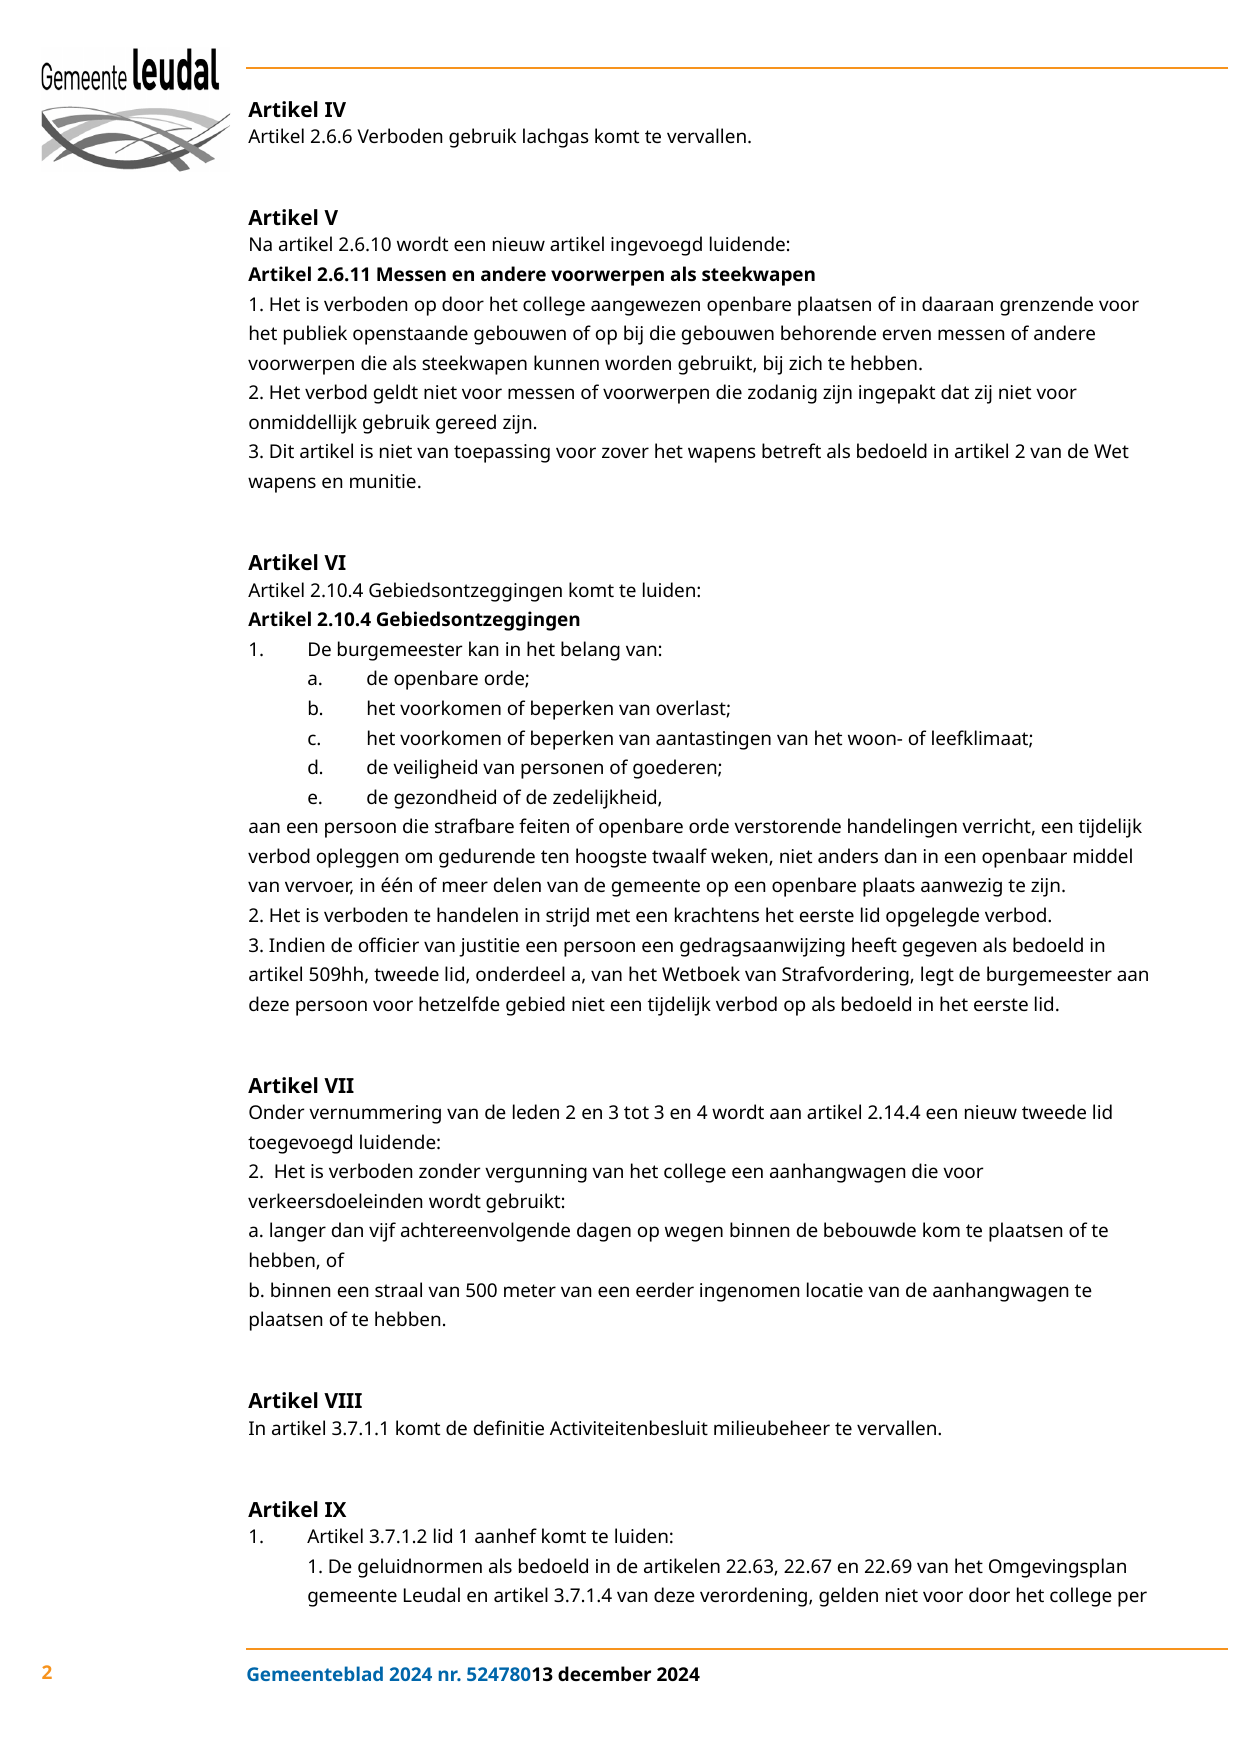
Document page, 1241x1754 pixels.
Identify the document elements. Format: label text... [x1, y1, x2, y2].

list het voorkomen of beperken van overlast; [307, 695, 1152, 721]
text Artikel IX [248, 1495, 1152, 1523]
text 2. Het is verboden zonder vergunning van het college een aanhangwagen die voor verkeersdoeleinden wordt gebruikt: [248, 1158, 1152, 1214]
list De burgemeester kan in het belang van: [248, 636, 1152, 662]
text 2. Het is verboden te handelen in strijd met een krachtens het eerste lid opgelegde verbod. [248, 902, 1152, 928]
text 1. Het is verboden op door het college aangewezen openbare plaatsen of in daaraan grenzende voor het publiek openstaande gebouwen of op bij die gebouwen behorende erven messen of andere voorwerpen die als steekwapen kunnen worden gebruikt, bij zich te hebben. [248, 291, 1152, 376]
text Artikel 2.6.11 Messen en andere voorwerpen als steekwapen [248, 261, 1152, 287]
text Onder vernummering van de leden 2 en 3 tot 3 en 4 wordt aan artikel 2.14.4 een nieuw tweede lid toegevoegd luidende: [248, 1099, 1152, 1155]
list de gezondheid of de zedelijkheid, [307, 784, 1152, 809]
text Artikel VI [248, 548, 1152, 577]
list Artikel 3.7.1.2 lid 1 aanhef komt te luiden: [248, 1523, 1152, 1549]
text In artikel 3.7.1.1 komt de definitie Activiteitenbesluit milieubeheer te vervallen. [248, 1415, 1152, 1441]
text Na artikel 2.6.10 wordt een nieuw artikel ingevoegd luidende: [248, 232, 1152, 257]
text 3. Indien de officier van justitie een persoon een gedragsaanwijzing heeft gegeven als bedoeld in artikel 509hh, tweede lid, onderdeel a, van het Wetboek van Strafvordering, legt de burgemeester aan deze persoon voor hetzelfde gebied niet een tijdelijk verbod op als bedoeld in het eerste lid. [248, 932, 1152, 1017]
text 2. Het verbod geldt niet voor messen of voorwerpen die zodanig zijn ingepakt dat zij niet voor onmiddellijk gebruik gereed zijn. [248, 379, 1152, 435]
text Artikel VII [248, 1071, 1152, 1099]
text a. langer dan vijf achtereenvolgende dagen op wegen binnen de bebouwde kom te plaatsen of te hebben, of [248, 1218, 1152, 1273]
list het voorkomen of beperken van aantastingen van het woon- of leefklimaat; [307, 725, 1152, 750]
text b. binnen een straal van 500 meter van een eerder ingenomen locatie van de aanhangwagen te plaatsen of te hebben. [248, 1277, 1152, 1332]
text 3. Dit artikel is niet van toepassing voor zover het wapens betreft als bedoeld in artikel 2 van de Wet wapens en munitie. [248, 439, 1152, 494]
text Artikel IV [248, 95, 1152, 123]
list de veiligheid van personen of goederen; [307, 754, 1152, 780]
text Artikel V [248, 203, 1152, 232]
list de openbare orde; [307, 666, 1152, 691]
text Artikel 2.10.4 Gebiedsontzeggingen [248, 606, 1152, 632]
text aan een persoon die strafbare feiten of openbare orde verstorende handelingen verricht, een tijdelijk verbod opleggen om gedurende ten hoogste twaalf weken, niet anders dan in een openbaar middel van vervoer, in één of meer delen van de gemeente op een openbare plaats aanwezig te zijn. [248, 813, 1152, 898]
text Artikel 2.6.6 Verboden gebruik lachgas komt te vervallen. [248, 123, 1152, 149]
text Artikel 2.10.4 Gebiedsontzeggingen komt te luiden: [248, 577, 1152, 602]
text Artikel VIII [248, 1386, 1152, 1415]
list 1. De geluidnormen als bedoeld in de artikelen 22.63, 22.67 en 22.69 van het Omgevingsplan gemeente Leudal en artikel 3.7.1.4 van deze verordening, gelden niet voor door het college per [248, 1553, 1152, 1608]
picture [41, 47, 231, 172]
